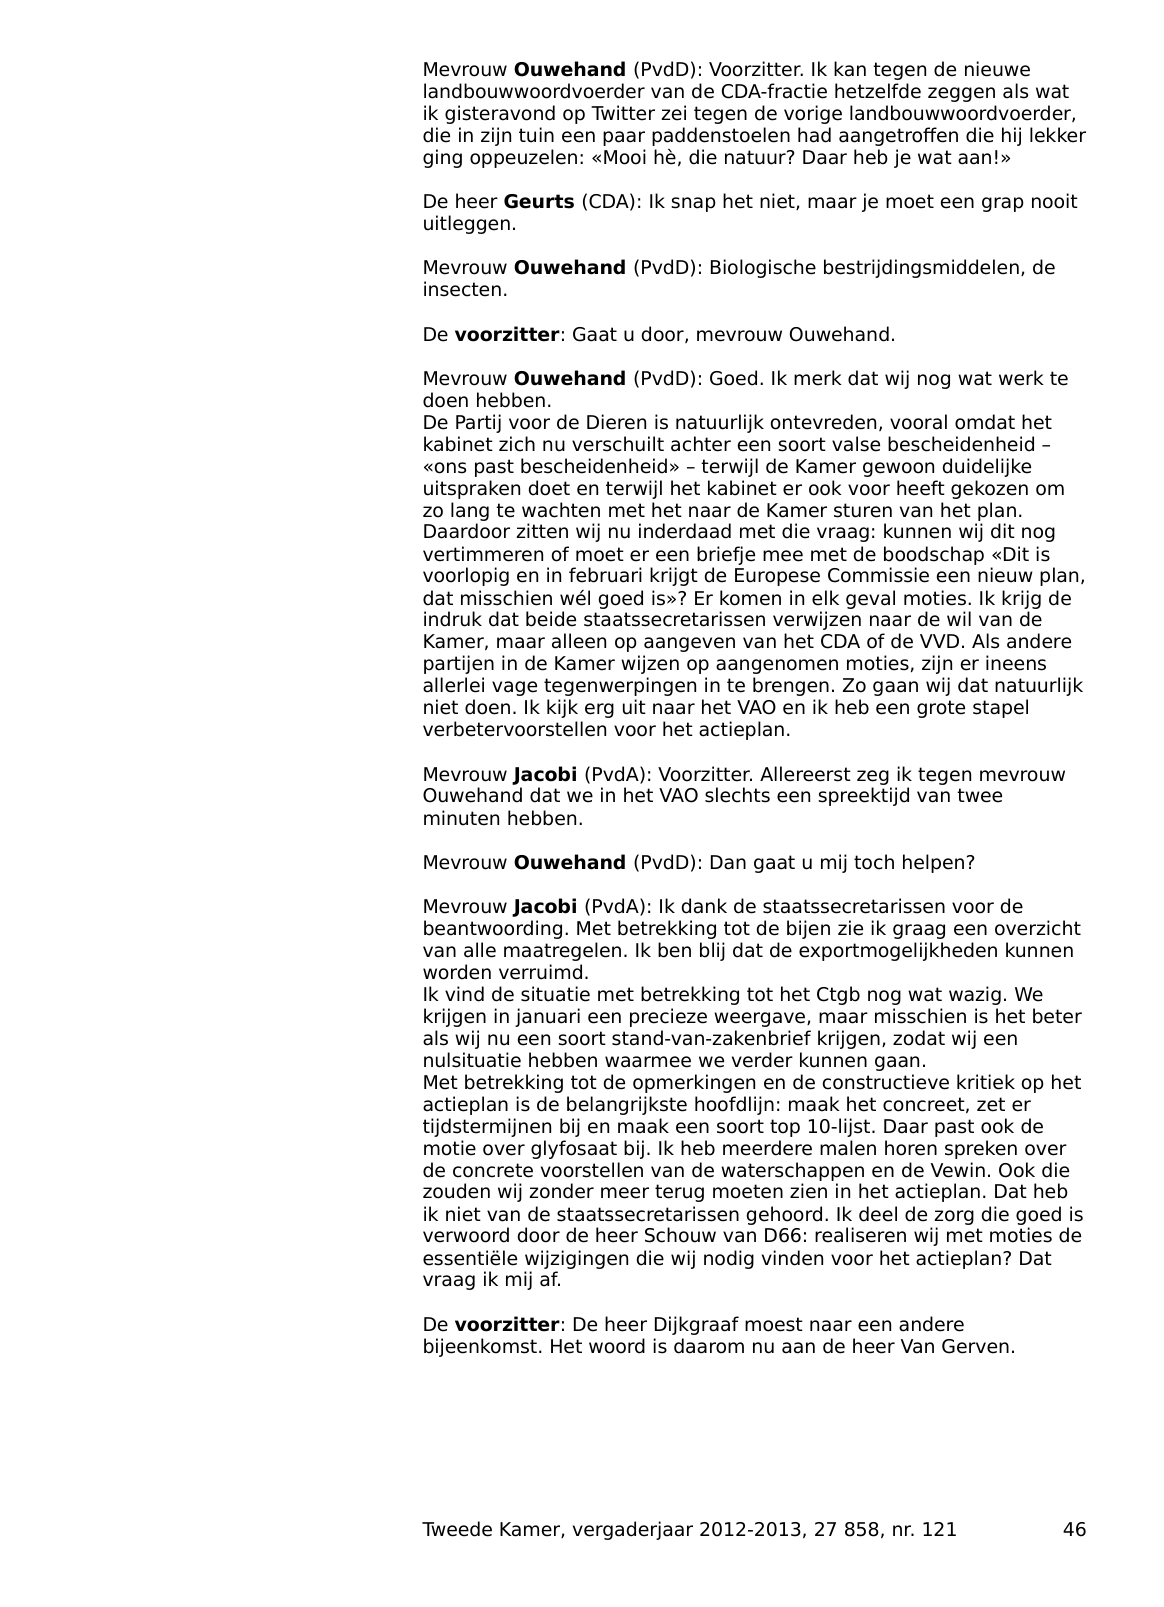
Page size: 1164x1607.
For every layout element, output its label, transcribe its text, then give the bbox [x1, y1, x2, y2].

text De Partij voor de Dieren is natuurlijk ontevreden, vooral omdat het kabinet zich nu verschuilt achter een soort valse bescheidenheid – «ons past bescheidenheid» – terwijl de Kamer gewoon duidelijke uitspraken doet en terwijl het kabinet er ook voor heeft gekozen om zo lang te wachten met het naar de Kamer sturen van het plan. Daardoor zitten wij nu inderdaad met die vraag: kunnen wij dit nog vertimmeren of moet er een briefje mee met de boodschap «Dit is voorlopig en in februari krijgt de Europese Commissie een nieuw plan, dat misschien wél goed is»? Er komen in elk geval moties. Ik krijg de indruk dat beide staatssecretarissen verwijzen naar de wil van de Kamer, maar alleen op aangeven van het CDA of de VVD. Als andere partijen in de Kamer wijzen op aangenomen moties, zijn er ineens allerlei vage tegenwerpingen in te brengen. Zo gaan wij dat natuurlijk niet doen. Ik kijk erg uit naar het VAO en ik heb een grote stapel verbetervoorstellen voor het actieplan. [422, 412, 1087, 741]
text De voorzitter: Gaat u door, mevrouw Ouwehand. [422, 323, 1087, 345]
text Mevrouw Ouwehand (PvdD): Dan gaat u mij toch helpen? [422, 852, 1087, 873]
text Ik vind de situatie met betrekking tot het Ctgb nog wat wazig. We krijgen in januari een precieze weergave, maar misschien is het beter als wij nu een soort stand-van-zakenbrief krijgen, zodat wij een nulsituatie hebben waarmee we verder kunnen gaan. [422, 984, 1087, 1072]
text Mevrouw Jacobi (PvdA): Ik dank de staatssecretarissen voor de beantwoording. Met betrekking tot de bijen zie ik graag een overzicht van alle maatregelen. Ik ben blij dat de exportmogelijkheden kunnen worden verruimd. [422, 896, 1087, 984]
text Mevrouw Ouwehand (PvdD): Voorzitter. Ik kan tegen de nieuwe landbouwwoordvoerder van de CDA-fractie hetzelfde zeggen als wat ik gisteravond op Twitter zei tegen de vorige landbouwwoordvoerder, die in zijn tuin een paar paddenstoelen had aangetroffen die hij lekker ging oppeuzelen: «Mooi hè, die natuur? Daar heb je wat aan!» [422, 59, 1087, 169]
text Mevrouw Ouwehand (PvdD): Biologische bestrijdingsmiddelen, de insecten. [422, 257, 1087, 301]
text De voorzitter: De heer Dijkgraaf moest naar een andere bijeenkomst. Het woord is daarom nu aan de heer Van Gerven. [422, 1313, 1087, 1357]
text Mevrouw Ouwehand (PvdD): Goed. Ik merk dat wij nog wat werk te doen hebben. [422, 368, 1087, 412]
text Mevrouw Jacobi (PvdA): Voorzitter. Allereerst zeg ik tegen mevrouw Ouwehand dat we in het VAO slechts een spreektijd van twee minuten hebben. [422, 763, 1087, 829]
text De heer Geurts (CDA): Ik snap het niet, maar je moet een grap nooit uitleggen. [422, 191, 1087, 235]
text Met betrekking tot de opmerkingen en de constructieve kritiek op het actieplan is de belangrijkste hoofdlijn: maak het concreet, zet er tijdstermijnen bij en maak een soort top 10-lijst. Daar past ook de motie over glyfosaat bij. Ik heb meerdere malen horen spreken over de concrete voorstellen van de waterschappen en de Vewin. Ook die zouden wij zonder meer terug moeten zien in het actieplan. Dat heb ik niet van de staatssecretarissen gehoord. Ik deel de zorg die goed is verwoord door de heer Schouw van D66: realiseren wij met moties de essentiële wijzigingen die wij nodig vinden voor het actieplan? Dat vraag ik mij af. [422, 1072, 1087, 1291]
